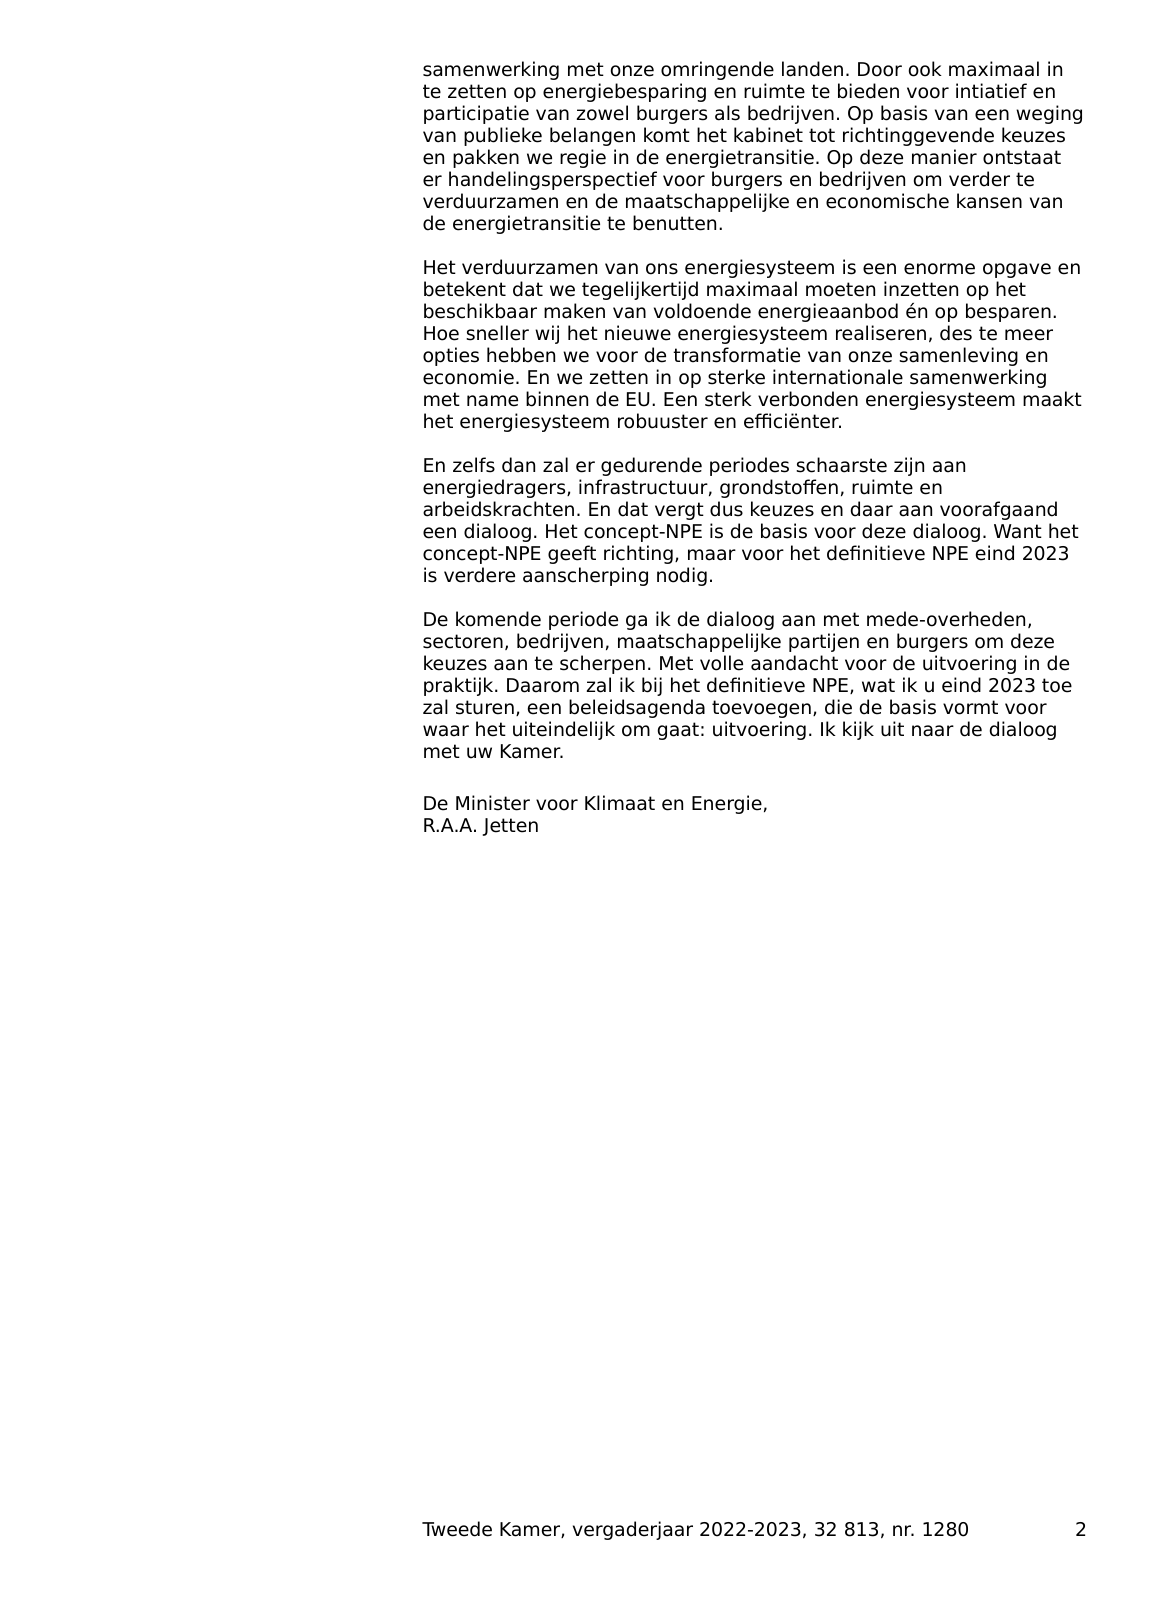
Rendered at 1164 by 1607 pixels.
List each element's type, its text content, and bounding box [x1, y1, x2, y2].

text En zelfs dan zal er gedurende periodes schaarste zijn aan energiedragers, infrastructuur, grondstoffen, ruimte en arbeidskrachten. En dat vergt dus keuzes en daar aan voorafgaand een dialoog. Het concept-NPE is de basis voor deze dialoog. Want het concept-NPE geeft richting, maar voor het definitieve NPE eind 2023 is verdere aanscherping nodig. [422, 455, 1087, 587]
text De komende periode ga ik de dialoog aan met mede-overheden, sectoren, bedrijven, maatschappelijke partijen en burgers om deze keuzes aan te scherpen. Met volle aandacht voor de uitvoering in de praktijk. Daarom zal ik bij het definitieve NPE, wat ik u eind 2023 toe zal sturen, een beleidsagenda toevoegen, die de basis vormt voor waar het uiteindelijk om gaat: uitvoering. Ik kijk uit naar de dialoog met uw Kamer. [422, 609, 1087, 763]
text Het verduurzamen van ons energiesysteem is een enorme opgave en betekent dat we tegelijkertijd maximaal moeten inzetten op het beschikbaar maken van voldoende energieaanbod én op besparen. Hoe sneller wij het nieuwe energiesysteem realiseren, des te meer opties hebben we voor de transformatie van onze samenleving en economie. En we zetten in op sterke internationale samenwerking met name binnen de EU. Een sterk verbonden energiesysteem maakt het energiesysteem robuuster en efficiënter. [422, 257, 1087, 433]
text samenwerking met onze omringende landen. Door ook maximaal in te zetten op energiebesparing en ruimte te bieden voor intiatief en participatie van zowel burgers als bedrijven. Op basis van een weging van publieke belangen komt het kabinet tot richtinggevende keuzes en pakken we regie in de energietransitie. Op deze manier ontstaat er handelingsperspectief voor burgers en bedrijven om verder te verduurzamen en de maatschappelijke en economische kansen van de energietransitie te benutten. [422, 59, 1087, 235]
text De Minister voor Klimaat en Energie, R.A.A. Jetten [422, 793, 1087, 837]
